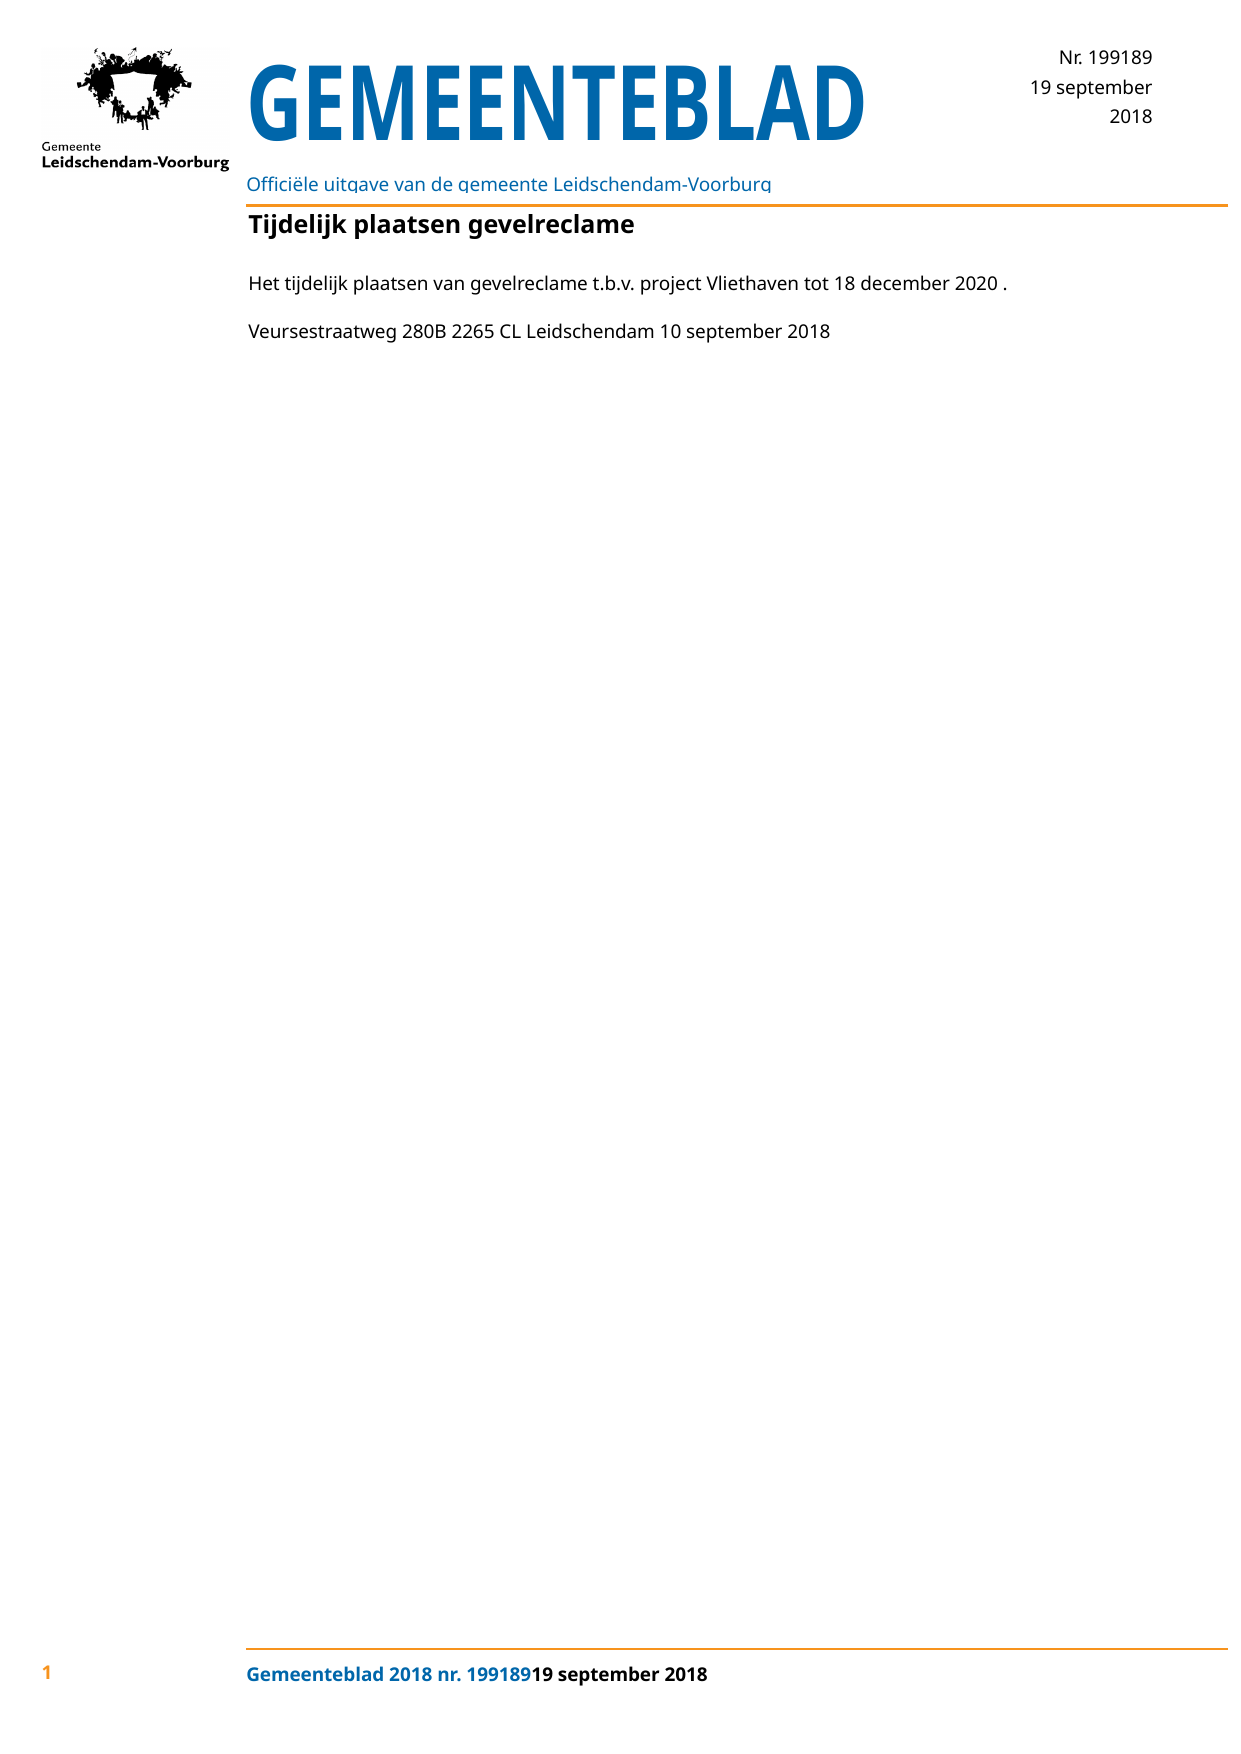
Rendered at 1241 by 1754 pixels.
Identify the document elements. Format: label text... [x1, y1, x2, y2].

text Tijdelijk plaatsen gevelreclame [248, 207, 1152, 241]
text Het tijdelijk plaatsen van gevelreclame t.b.v. project Vliethaven tot 18 december 2020 . [248, 270, 1152, 296]
text Veursestraatweg 280B 2265 CL Leidschendam 10 september 2018 [248, 318, 1152, 344]
picture [41, 47, 231, 172]
